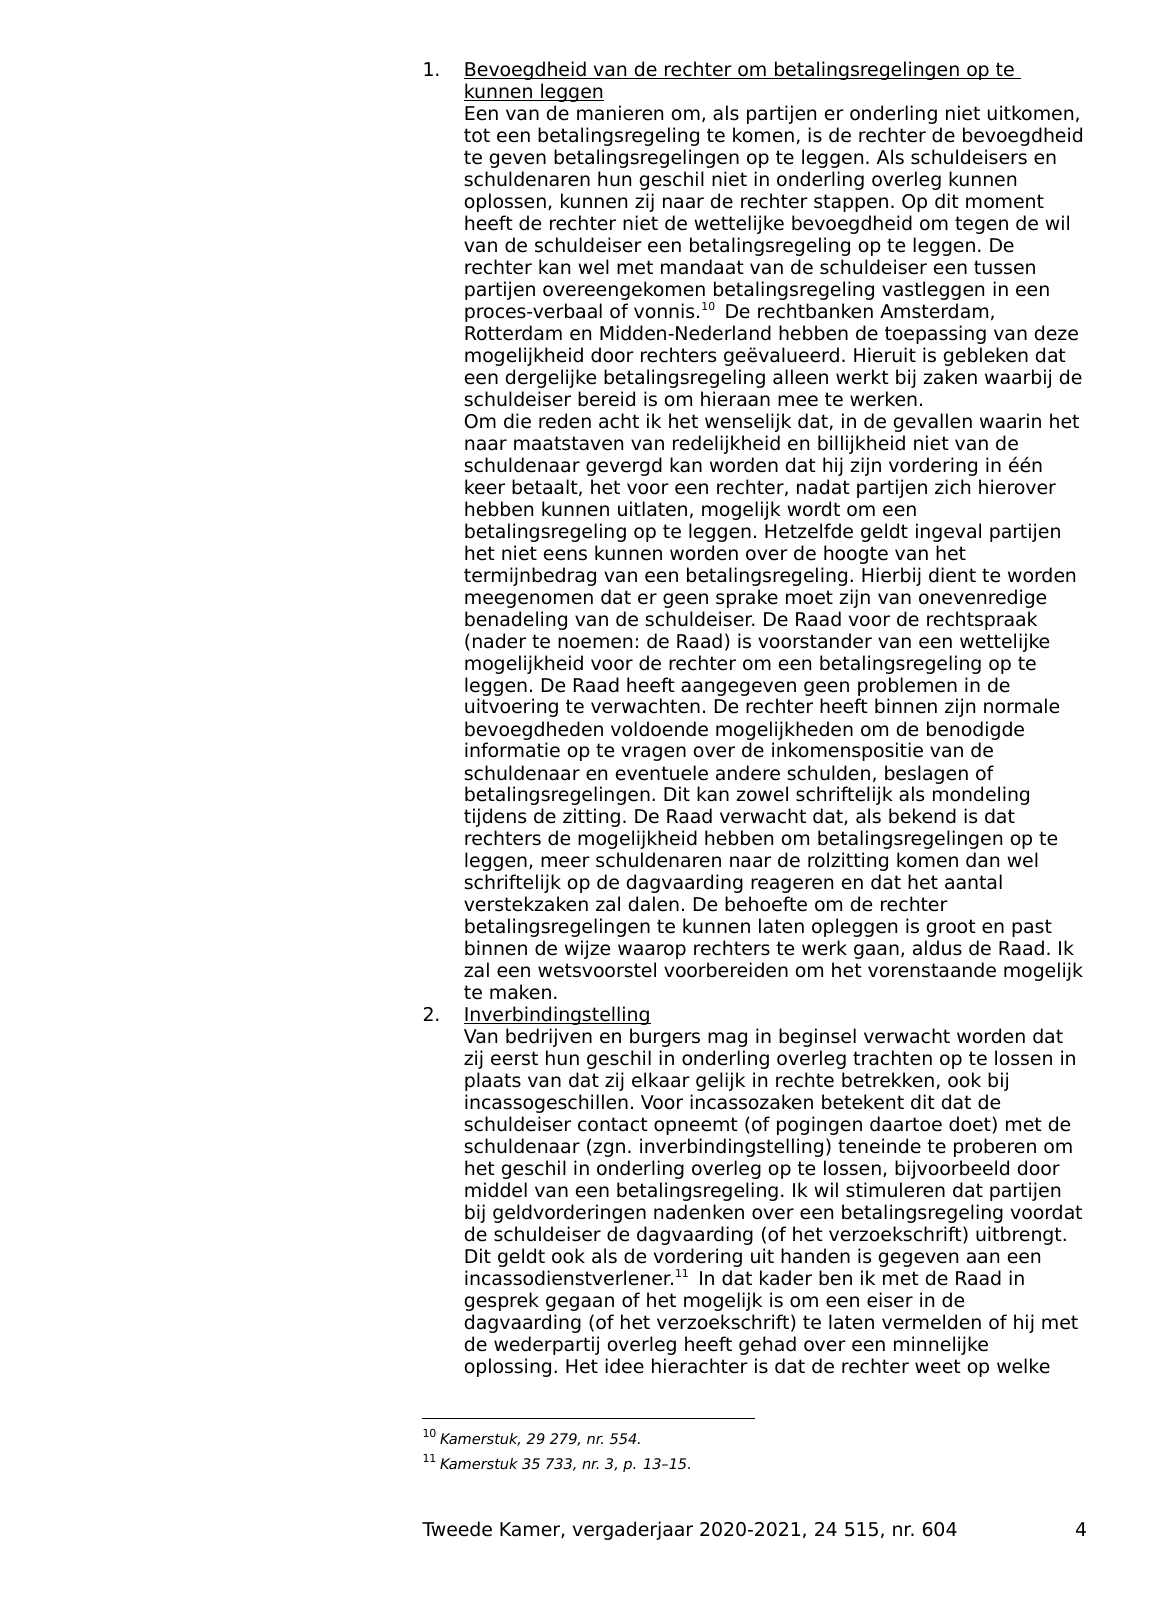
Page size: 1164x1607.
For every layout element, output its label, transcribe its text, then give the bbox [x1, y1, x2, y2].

text Kamerstuk 35 733, nr. 3, p. 13–15. [422, 1452, 1087, 1474]
text Van bedrijven en burgers mag in beginsel verwacht worden dat zij eerst hun geschil in onderling overleg trachten op te lossen in plaats van dat zij elkaar gelijk in rechte betrekken, ook bij incassogeschillen. Voor incassozaken betekent dit dat de schuldeiser contact opneemt (of pogingen daartoe doet) met de schuldenaar (zgn. inverbindingstelling) teneinde te proberen om het geschil in onderling overleg op te lossen, bijvoorbeeld door middel van een betalingsregeling. Ik wil stimuleren dat partijen bij geldvorderingen nadenken over een betalingsregeling voordat de schuldeiser de dagvaarding (of het verzoekschrift) uitbrengt. Dit geldt ook als de vordering uit handen is gegeven aan een incassodienstverlener. In dat kader ben ik met de Raad in gesprek gegaan of het mogelijk is om een eiser in de dagvaarding (of het verzoekschrift) te laten vermelden of hij met de wederpartij overleg heeft gehad over een minnelijke oplossing. Het idee hierachter is dat de rechter weet op welke [464, 1026, 1087, 1378]
text Kamerstuk, 29 279, nr. 554. [422, 1427, 1087, 1449]
text 1. Bevoegdheid van de rechter om betalingsregelingen op te kunnen leggen [422, 59, 1087, 103]
text Een van de manieren om, als partijen er onderling niet uitkomen, tot een betalingsregeling te komen, is de rechter de bevoegdheid te geven betalingsregelingen op te leggen. Als schuldeisers en schuldenaren hun geschil niet in onderling overleg kunnen oplossen, kunnen zij naar de rechter stappen. Op dit moment heeft de rechter niet de wettelijke bevoegdheid om tegen de wil van de schuldeiser een betalingsregeling op te leggen. De rechter kan wel met mandaat van de schuldeiser een tussen partijen overeengekomen betalingsregeling vastleggen in een proces-verbaal of vonnis. De rechtbanken Amsterdam, Rotterdam en Midden-Nederland hebben de toepassing van deze mogelijkheid door rechters geëvalueerd. Hieruit is gebleken dat een dergelijke betalingsregeling alleen werkt bij zaken waarbij de schuldeiser bereid is om hieraan mee te werken. [464, 103, 1087, 411]
text 2. Inverbindingstelling [422, 1004, 1087, 1026]
text Om die reden acht ik het wenselijk dat, in de gevallen waarin het naar maatstaven van redelijkheid en billijkheid niet van de schuldenaar gevergd kan worden dat hij zijn vordering in één keer betaalt, het voor een rechter, nadat partijen zich hierover hebben kunnen uitlaten, mogelijk wordt om een betalingsregeling op te leggen. Hetzelfde geldt ingeval partijen het niet eens kunnen worden over de hoogte van het termijnbedrag van een betalingsregeling. Hierbij dient te worden meegenomen dat er geen sprake moet zijn van onevenredige benadeling van de schuldeiser. De Raad voor de rechtspraak (nader te noemen: de Raad) is voorstander van een wettelijke mogelijkheid voor de rechter om een betalingsregeling op te leggen. De Raad heeft aangegeven geen problemen in de uitvoering te verwachten. De rechter heeft binnen zijn normale bevoegdheden voldoende mogelijkheden om de benodigde informatie op te vragen over de inkomenspositie van de schuldenaar en eventuele andere schulden, beslagen of betalingsregelingen. Dit kan zowel schriftelijk als mondeling tijdens de zitting. De Raad verwacht dat, als bekend is dat rechters de mogelijkheid hebben om betalingsregelingen op te leggen, meer schuldenaren naar de rolzitting komen dan wel schriftelijk op de dagvaarding reageren en dat het aantal verstekzaken zal dalen. De behoefte om de rechter betalingsregelingen te kunnen laten opleggen is groot en past binnen de wijze waarop rechters te werk gaan, aldus de Raad. Ik zal een wetsvoorstel voorbereiden om het vorenstaande mogelijk te maken. [464, 411, 1087, 1004]
